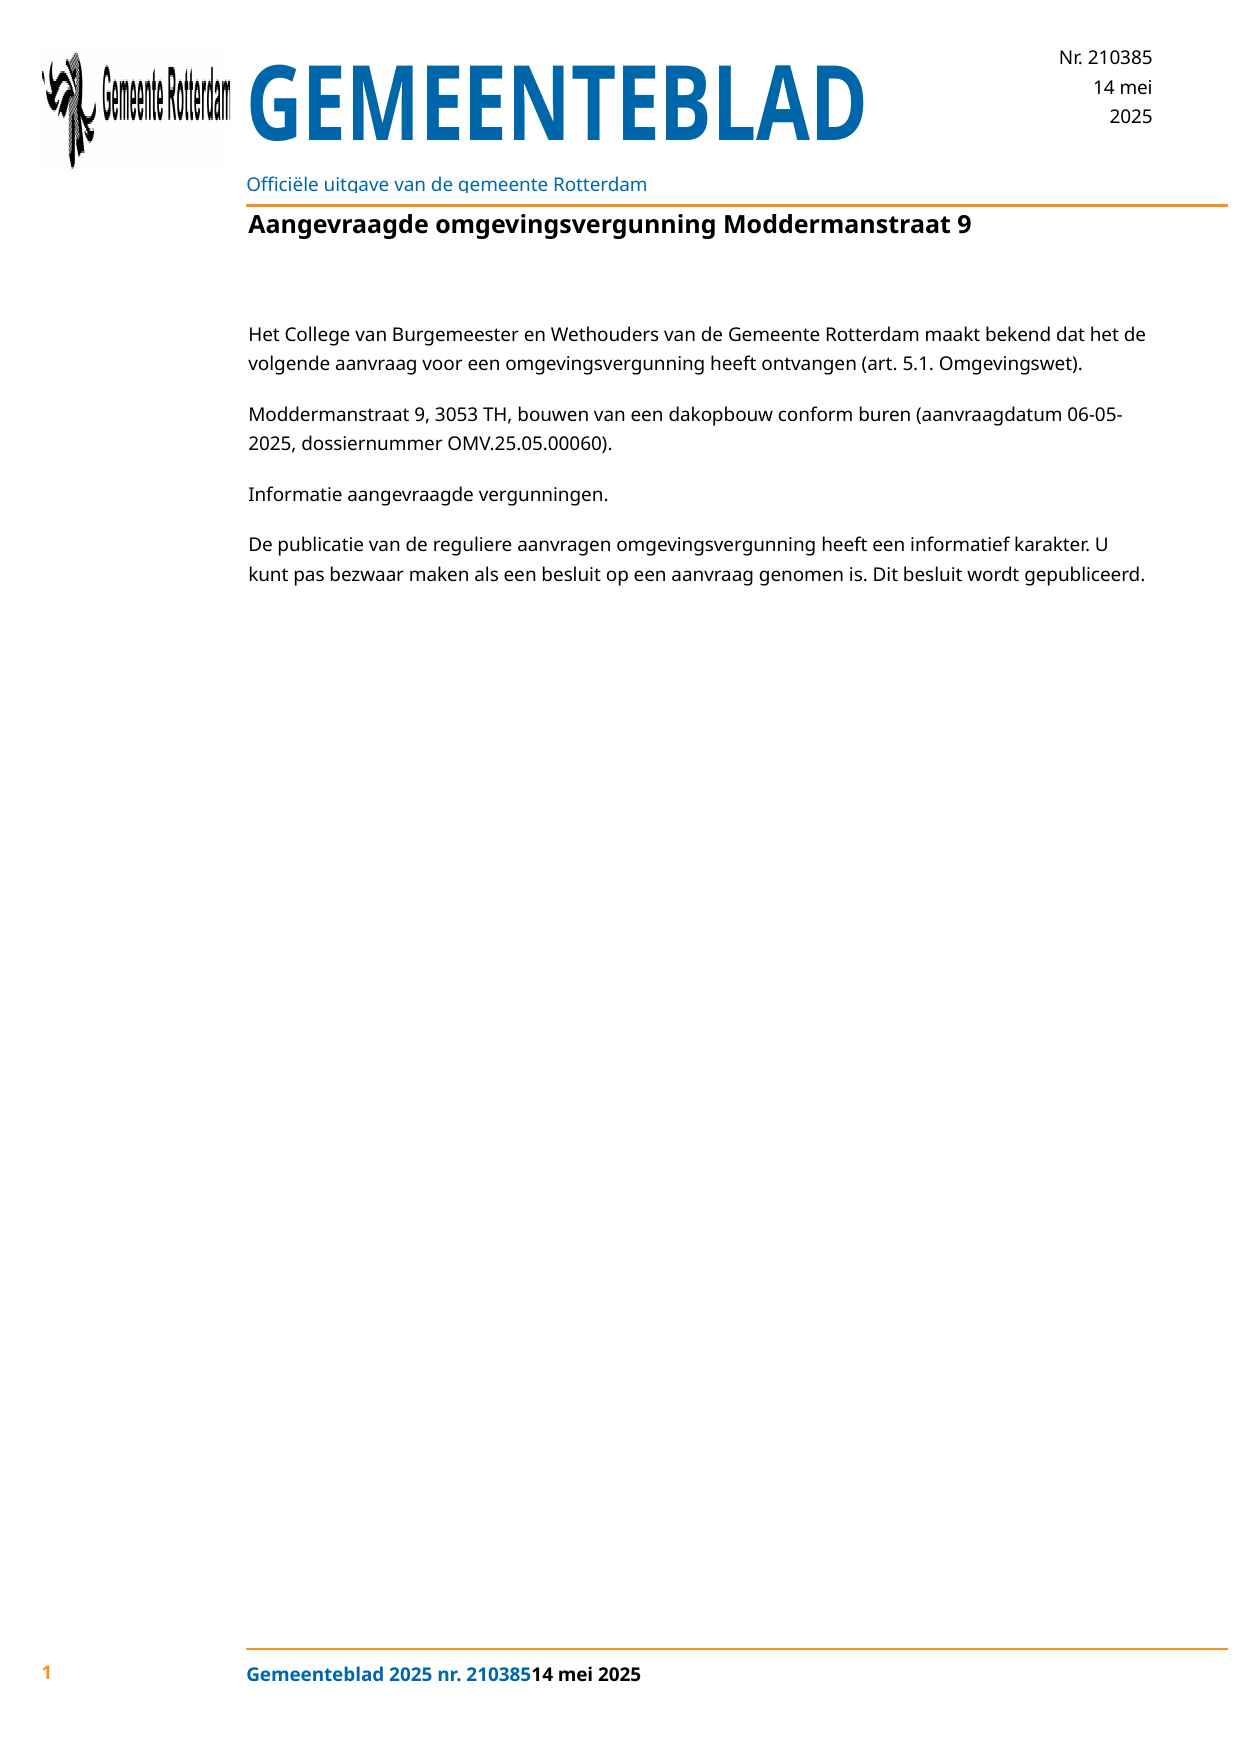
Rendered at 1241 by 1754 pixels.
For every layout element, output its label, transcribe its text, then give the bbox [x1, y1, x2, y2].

picture [41, 47, 231, 172]
text De publicatie van de reguliere aanvragen omgevingsvergunning heeft een informatief karakter. U kunt pas bezwaar maken als een besluit op een aanvraag genomen is. Dit besluit wordt gepubliceerd. [248, 531, 1152, 586]
text Het College van Burgemeester en Wethouders van de Gemeente Rotterdam maakt bekend dat het de volgende aanvraag voor een omgevingsvergunning heeft ontvangen (art. 5.1. Omgevingswet). [248, 321, 1152, 376]
text Aangevraagde omgevingsvergunning Moddermanstraat 9 [248, 207, 1152, 241]
text Informatie aangevraagde vergunningen. [248, 481, 1152, 506]
text Moddermanstraat 9, 3053 TH, bouwen van een dakopbouw conform buren (aanvraagdatum 06-05-2025, dossiernummer OMV.25.05.00060). [248, 401, 1152, 456]
